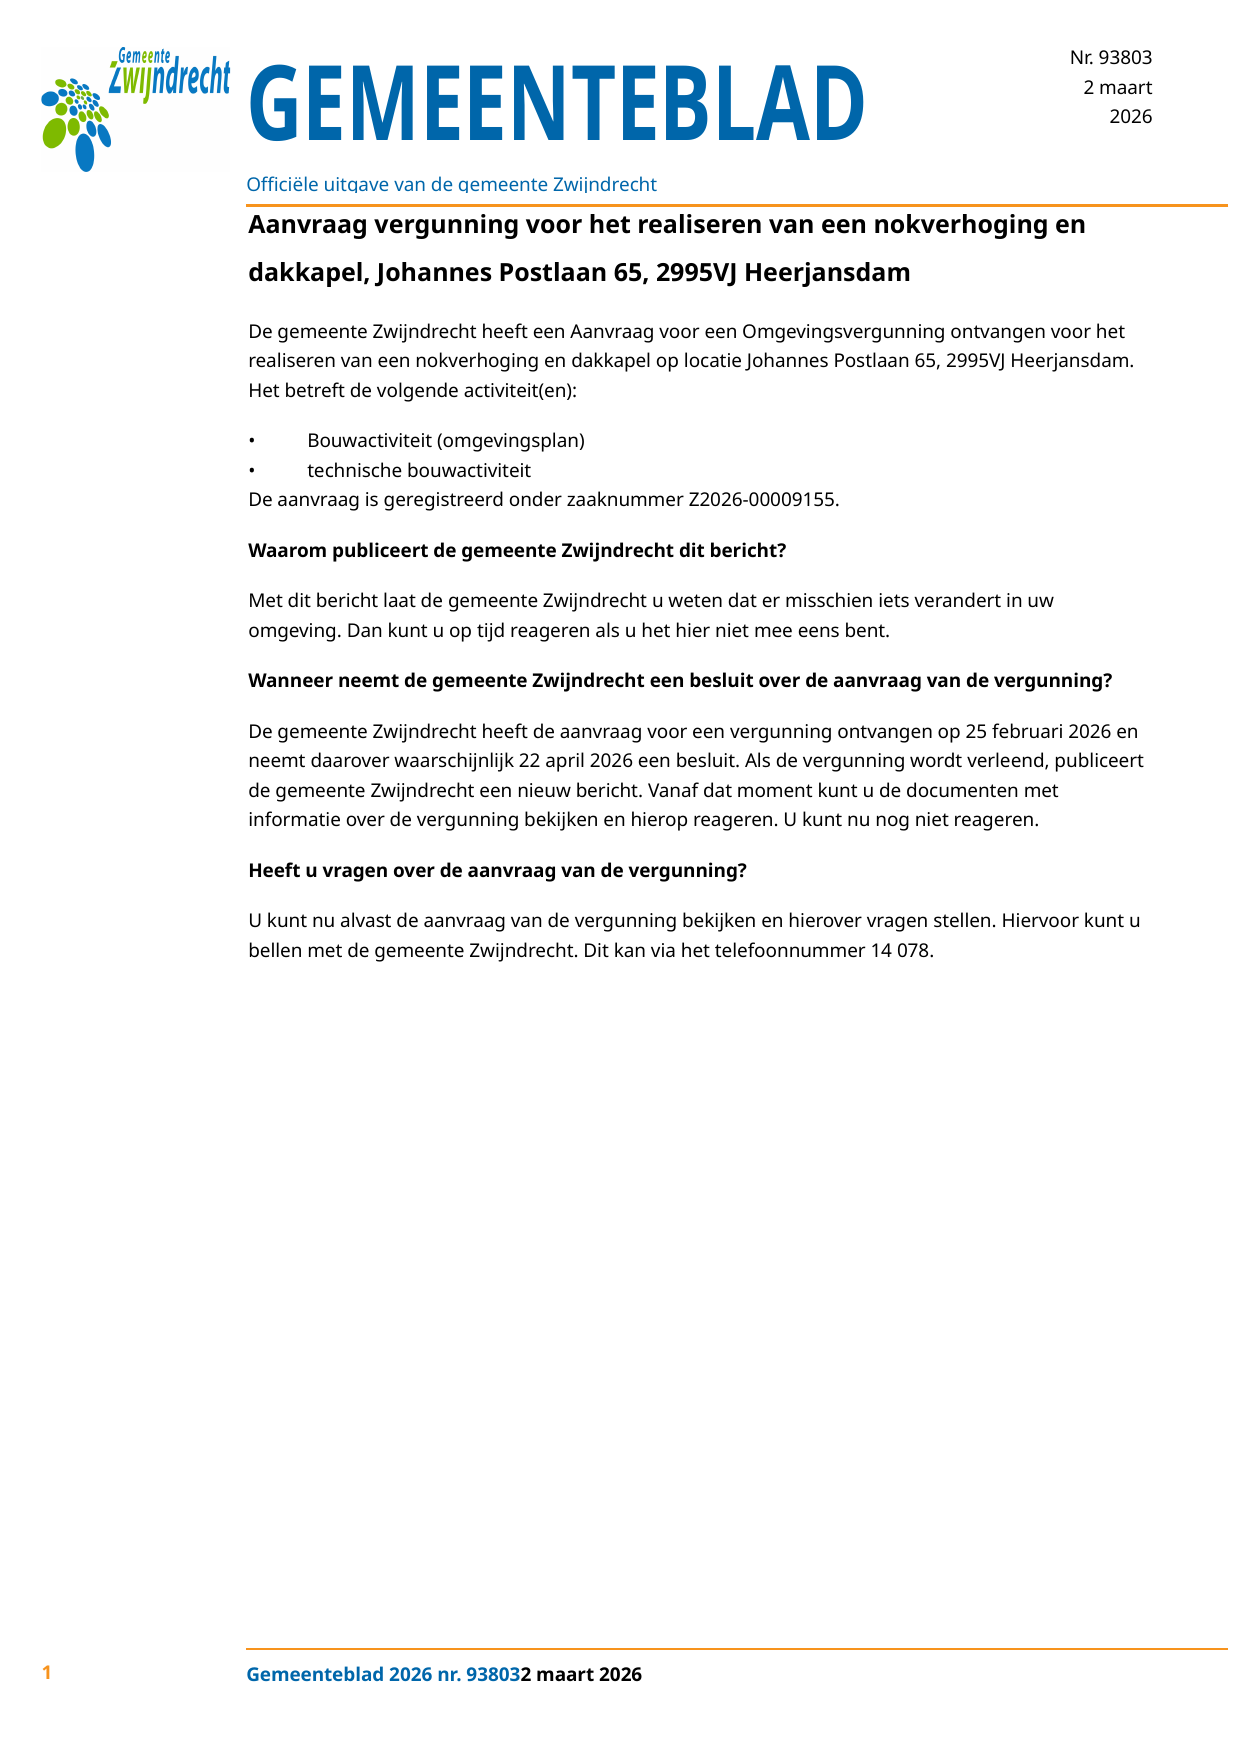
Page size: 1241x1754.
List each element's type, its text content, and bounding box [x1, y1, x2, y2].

text De gemeente Zwijndrecht heeft een Aanvraag voor een Omgevingsvergunning ontvangen voor het realiseren van een nokverhoging en dakkapel op locatie Johannes Postlaan 65, 2995VJ Heerjansdam. Het betreft de volgende activiteit(en): [248, 318, 1152, 403]
text Aanvraag vergunning voor het realiseren van een nokverhoging en dakkapel, Johannes Postlaan 65, 2995VJ Heerjansdam [248, 207, 1152, 288]
text De aanvraag is geregistreerd onder zaaknummer Z2026-00009155. [248, 487, 1152, 512]
picture [41, 47, 231, 172]
text Heeft u vragen over de aanvraag van de vergunning? [248, 857, 1152, 883]
text U kunt nu alvast de aanvraag van de vergunning bekijken en hierover vragen stellen. Hiervoor kunt u bellen met de gemeente Zwijndrecht. Dit kan via het telefoonnummer 14 078. [248, 907, 1152, 963]
list technische bouwactiviteit [248, 457, 1152, 483]
list Bouwactiviteit (omgevingsplan) [248, 427, 1152, 453]
text Wanneer neemt de gemeente Zwijndrecht een besluit over de aanvraag van de vergunning? [248, 667, 1152, 693]
text Met dit bericht laat de gemeente Zwijndrecht u weten dat er misschien iets verandert in uw omgeving. Dan kunt u op tijd reageren als u het hier niet mee eens bent. [248, 587, 1152, 643]
text De gemeente Zwijndrecht heeft de aanvraag voor een vergunning ontvangen op 25 februari 2026 en neemt daarover waarschijnlijk 22 april 2026 een besluit. Als de vergunning wordt verleend, publiceert de gemeente Zwijndrecht een nieuw bericht. Vanaf dat moment kunt u de documenten met informatie over de vergunning bekijken en hierop reageren. U kunt nu nog niet reageren. [248, 718, 1152, 832]
text Waarom publiceert de gemeente Zwijndrecht dit bericht? [248, 537, 1152, 563]
